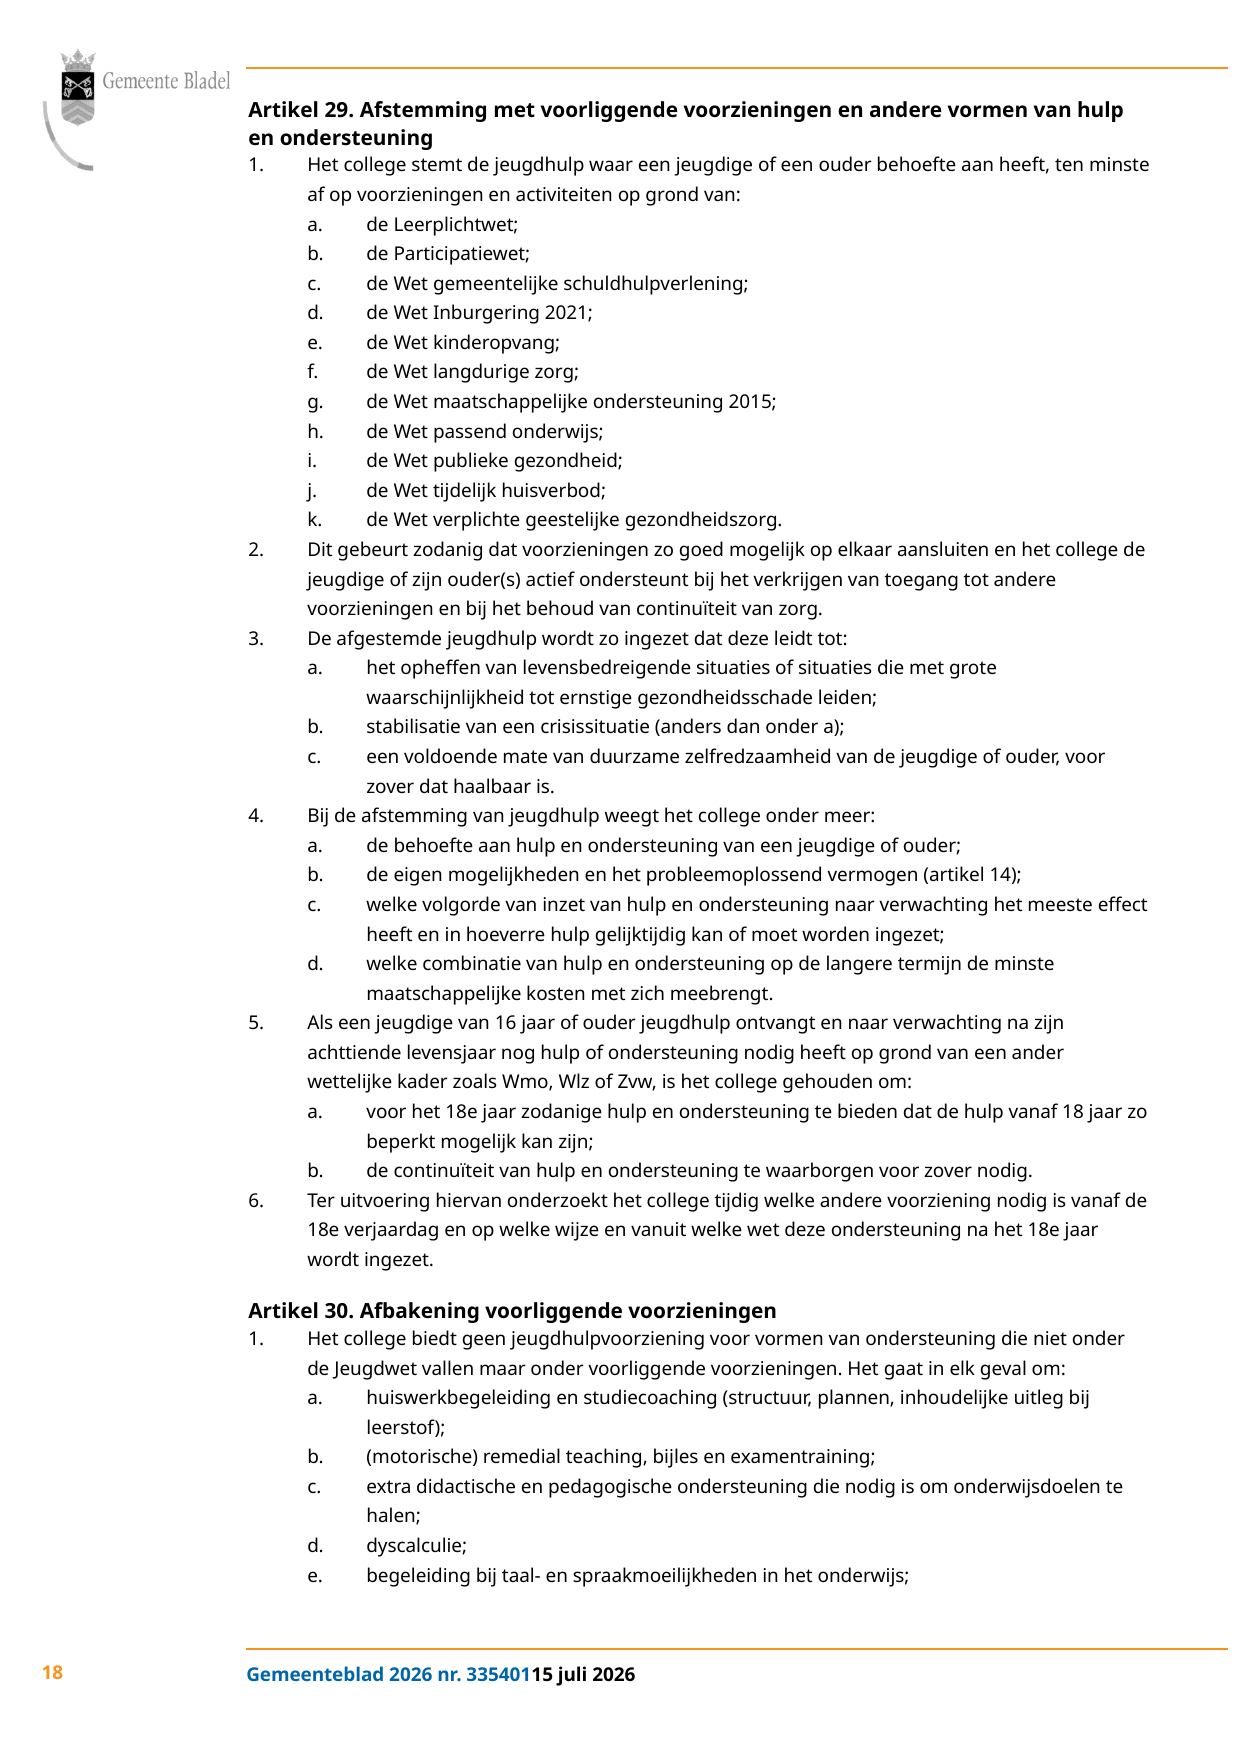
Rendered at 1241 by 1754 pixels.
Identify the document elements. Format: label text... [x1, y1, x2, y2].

list (motorische) remedial teaching, bijles en examentraining; [307, 1443, 1152, 1469]
list de Leerplichtwet; [307, 211, 1152, 237]
list de Wet verplichte geestelijke gezondheidszorg. [307, 507, 1152, 532]
list Dit gebeurt zodanig dat voorzieningen zo goed mogelijk op elkaar aansluiten en het college de jeugdige of zijn ouder(s) actief ondersteunt bij het verkrijgen van toegang tot andere voorzieningen en bij het behoud van continuïteit van zorg. [248, 536, 1152, 621]
list welke combinatie van hulp en ondersteuning op de langere termijn de minste maatschappelijke kosten met zich meebrengt. [307, 950, 1152, 1006]
list de Wet gemeentelijke schuldhulpverlening; [307, 270, 1152, 296]
list de continuïteit van hulp en ondersteuning te waarborgen voor zover nodig. [307, 1157, 1152, 1183]
list extra didactische en pedagogische ondersteuning die nodig is om onderwijsdoelen te halen; [307, 1473, 1152, 1528]
list de Wet maatschappelijke ondersteuning 2015; [307, 388, 1152, 414]
picture [41, 47, 231, 172]
list de Wet langdurige zorg; [307, 359, 1152, 384]
list Als een jeugdige van 16 jaar of ouder jeugdhulp ontvangt en naar verwachting na zijn achttiende levensjaar nog hulp of ondersteuning nodig heeft op grond van een ander wettelijke kader zoals Wmo, Wlz of Zvw, is het college gehouden om: [248, 1009, 1152, 1094]
list stabilisatie van een crisissituatie (anders dan onder a); [307, 714, 1152, 739]
list de Wet publieke gezondheid; [307, 447, 1152, 473]
list de Wet tijdelijk huisverbod; [307, 477, 1152, 503]
list voor het 18e jaar zodanige hulp en ondersteuning te bieden dat de hulp vanaf 18 jaar zo beperkt mogelijk kan zijn; [307, 1098, 1152, 1154]
list De afgestemde jeugdhulp wordt zo ingezet dat deze leidt tot: [248, 625, 1152, 651]
list de Participatiewet; [307, 240, 1152, 266]
list de Wet Inburgering 2021; [307, 299, 1152, 325]
list de Wet kinderopvang; [307, 329, 1152, 355]
text Artikel 29. Afstemming met voorliggende voorzieningen en andere vormen van hulp en ondersteuning [248, 95, 1152, 152]
list het opheffen van levensbedreigende situaties of situaties die met grote waarschijnlijkheid tot ernstige gezondheidsschade leiden; [307, 654, 1152, 710]
list Bij de afstemming van jeugdhulp weegt het college onder meer: [248, 802, 1152, 828]
list Ter uitvoering hiervan onderzoekt het college tijdig welke andere voorziening nodig is vanaf de 18e verjaardag en op welke wijze en vanuit welke wet deze ondersteuning na het 18e jaar wordt ingezet. [248, 1187, 1152, 1272]
list welke volgorde van inzet van hulp en ondersteuning naar verwachting het meeste effect heeft en in hoeverre hulp gelijktijdig kan of moet worden ingezet; [307, 891, 1152, 947]
list Het college biedt geen jeugdhulpvoorziening voor vormen van ondersteuning die niet onder de Jeugdwet vallen maar onder voorliggende voorzieningen. Het gaat in elk geval om: [248, 1325, 1152, 1380]
list de behoefte aan hulp en ondersteuning van een jeugdige of ouder; [307, 832, 1152, 858]
list de Wet passend onderwijs; [307, 418, 1152, 444]
list Het college stemt de jeugdhulp waar een jeugdige of een ouder behoefte aan heeft, ten minste af op voorzieningen en activiteiten op grond van: [248, 152, 1152, 207]
list een voldoende mate van duurzame zelfredzaamheid van de jeugdige of ouder, voor zover dat haalbaar is. [307, 743, 1152, 799]
list begeleiding bij taal- en spraakmoeilijkheden in het onderwijs; [307, 1562, 1152, 1587]
list dyscalculie; [307, 1532, 1152, 1558]
text Artikel 30. Afbakening voorliggende voorzieningen [248, 1297, 1152, 1325]
list huiswerkbegeleiding en studiecoaching (structuur, plannen, inhoudelijke uitleg bij leerstof); [307, 1384, 1152, 1439]
list de eigen mogelijkheden en het probleemoplossend vermogen (artikel 14); [307, 862, 1152, 887]
